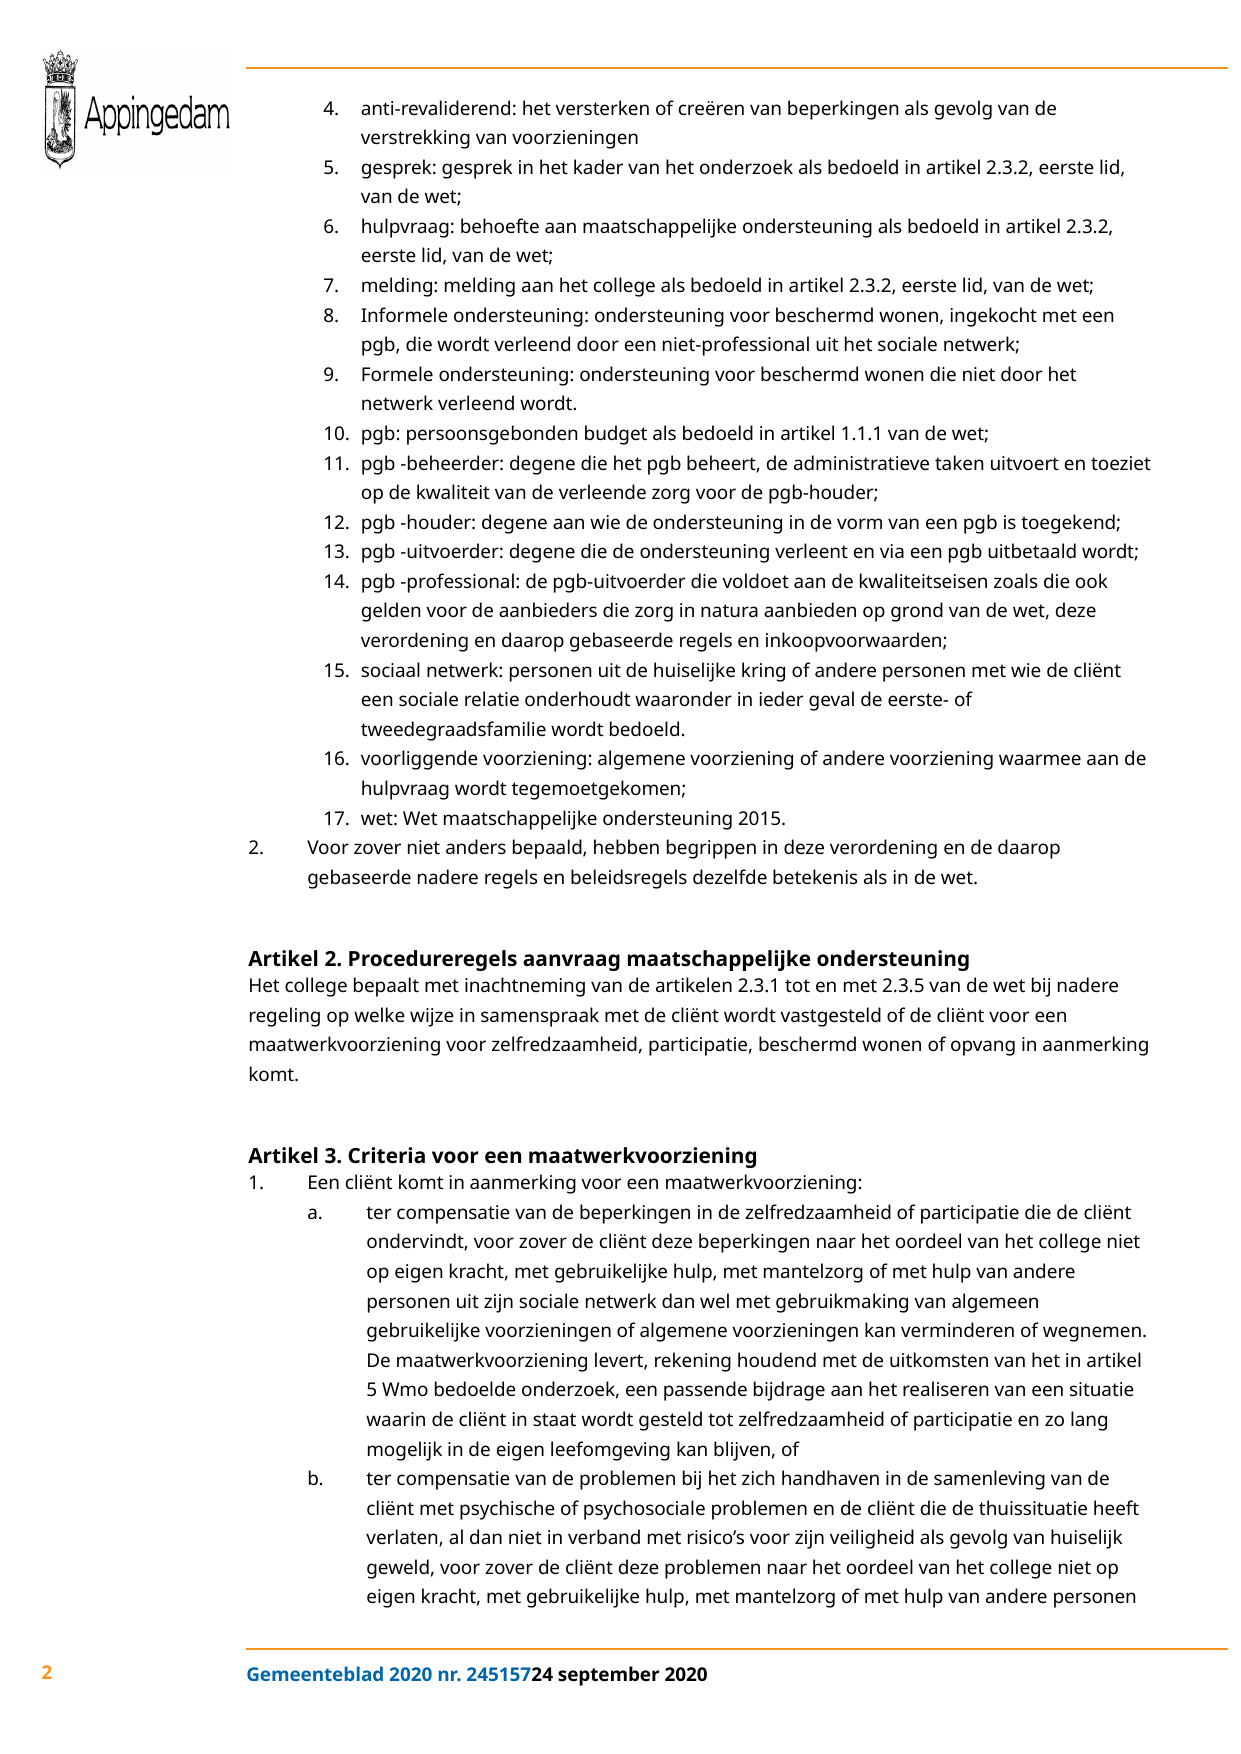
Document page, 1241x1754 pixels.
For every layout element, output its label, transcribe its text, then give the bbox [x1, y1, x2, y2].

list Informele ondersteuning: ondersteuning voor beschermd wonen, ingekocht met een pgb, die wordt verleend door een niet-professional uit het sociale netwerk; [323, 302, 1152, 357]
picture [41, 47, 231, 172]
text Artikel 2. Procedureregels aanvraag maatschappelijke ondersteuning [248, 944, 1152, 972]
list voorliggende voorziening: algemene voorziening of andere voorziening waarmee aan de hulpvraag wordt tegemoetgekomen; [323, 746, 1152, 801]
list pgb -beheerder: degene die het pgb beheert, de administratieve taken uitvoert en toeziet op de kwaliteit van de verleende zorg voor de pgb-houder; [323, 450, 1152, 505]
list ter compensatie van de problemen bij het zich handhaven in de samenleving van de cliënt met psychische of psychosociale problemen en de cliënt die de thuissituatie heeft verlaten, al dan niet in verband met risico’s voor zijn veiligheid als gevolg van huiselijk geweld, voor zover de cliënt deze problemen naar het oordeel van het college niet op eigen kracht, met gebruikelijke hulp, met mantelzorg of met hulp van andere personen [307, 1465, 1152, 1609]
list pgb -professional: de pgb-uitvoerder die voldoet aan de kwaliteitseisen zoals die ook gelden voor de aanbieders die zorg in natura aanbieden op grond van de wet, deze verordening en daarop gebaseerde regels en inkoopvoorwaarden; [323, 568, 1152, 653]
list pgb: persoonsgebonden budget als bedoeld in artikel 1.1.1 van de wet; [323, 420, 1152, 446]
text Artikel 3. Criteria voor een maatwerkvoorziening [248, 1141, 1152, 1169]
list Een cliënt komt in aanmerking voor een maatwerkvoorziening: [248, 1169, 1152, 1195]
text Het college bepaalt met inachtneming van de artikelen 2.3.1 tot en met 2.3.5 van de wet bij nadere regeling op welke wijze in samenspraak met de cliënt wordt vastgesteld of de cliënt voor een maatwerkvoorziening voor zelfredzaamheid, participatie, beschermd wonen of opvang in aanmerking komt. [248, 972, 1152, 1087]
list pgb -houder: degene aan wie de ondersteuning in de vorm van een pgb is toegekend; [323, 509, 1152, 535]
list gesprek: gesprek in het kader van het onderzoek als bedoeld in artikel 2.3.2, eerste lid, van de wet; [323, 154, 1152, 209]
list pgb -uitvoerder: degene die de ondersteuning verleent en via een pgb uitbetaald wordt; [323, 538, 1152, 564]
list wet: Wet maatschappelijke ondersteuning 2015. [323, 805, 1152, 831]
list Voor zover niet anders bepaald, hebben begrippen in deze verordening en de daarop gebaseerde nadere regels en beleidsregels dezelfde betekenis als in de wet. [248, 834, 1152, 890]
list melding: melding aan het college als bedoeld in artikel 2.3.2, eerste lid, van de wet; [323, 272, 1152, 298]
list hulpvraag: behoefte aan maatschappelijke ondersteuning als bedoeld in artikel 2.3.2, eerste lid, van de wet; [323, 213, 1152, 268]
list anti-revaliderend: het versterken of creëren van beperkingen als gevolg van de verstrekking van voorzieningen [323, 95, 1152, 150]
list ter compensatie van de beperkingen in de zelfredzaamheid of participatie die de cliënt ondervindt, voor zover de cliënt deze beperkingen naar het oordeel van het college niet op eigen kracht, met gebruikelijke hulp, met mantelzorg of met hulp van andere personen uit zijn sociale netwerk dan wel met gebruikmaking van algemeen gebruikelijke voorzieningen of algemene voorzieningen kan verminderen of wegnemen. De maatwerkvoorziening levert, rekening houdend met de uitkomsten van het in artikel 5 Wmo bedoelde onderzoek, een passende bijdrage aan het realiseren van een situatie waarin de cliënt in staat wordt gesteld tot zelfredzaamheid of participatie en zo lang mogelijk in de eigen leefomgeving kan blijven, of [307, 1199, 1152, 1462]
list sociaal netwerk: personen uit de huiselijke kring of andere personen met wie de cliënt een sociale relatie onderhoudt waaronder in ieder geval de eerste- of tweedegraadsfamilie wordt bedoeld. [323, 657, 1152, 742]
list Formele ondersteuning: ondersteuning voor beschermd wonen die niet door het netwerk verleend wordt. [323, 361, 1152, 416]
